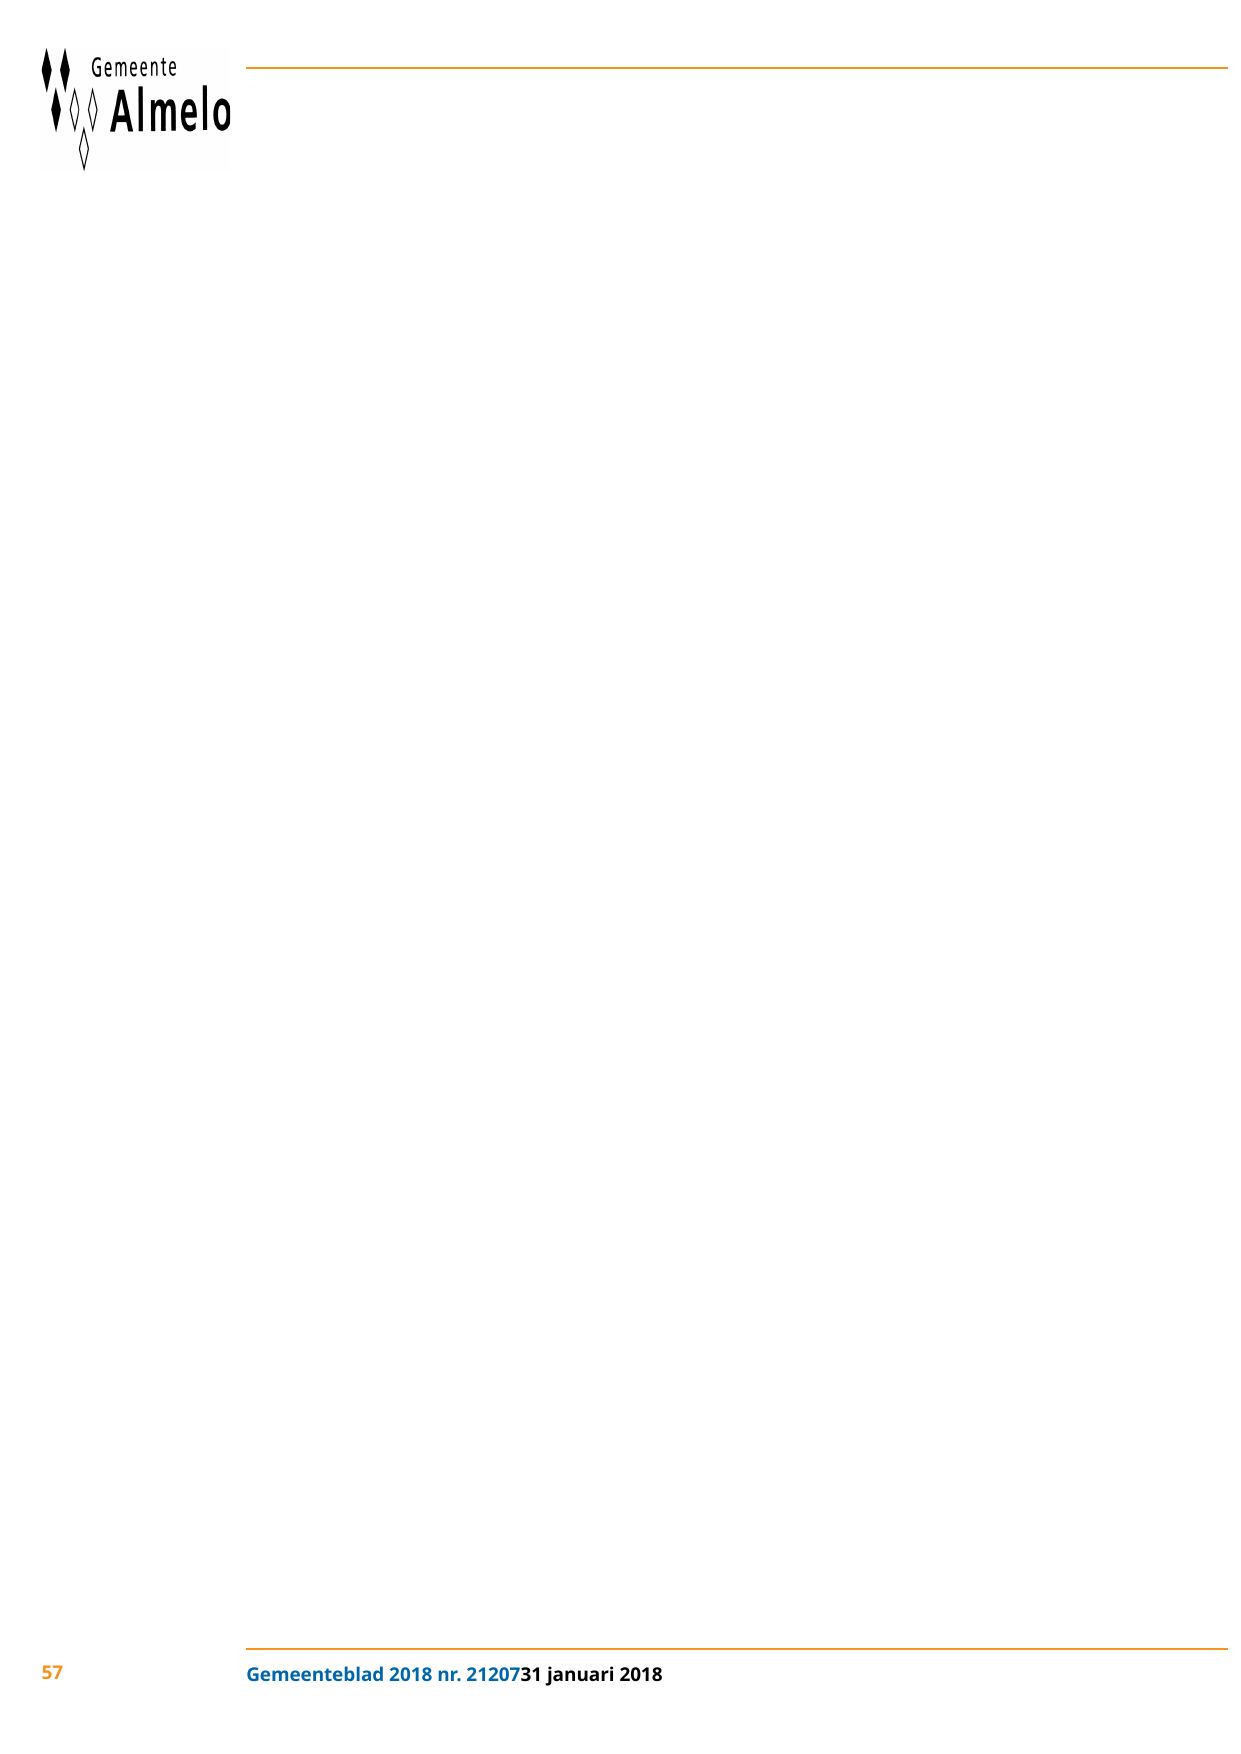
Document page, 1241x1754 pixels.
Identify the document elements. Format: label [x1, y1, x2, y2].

picture [41, 47, 231, 172]
